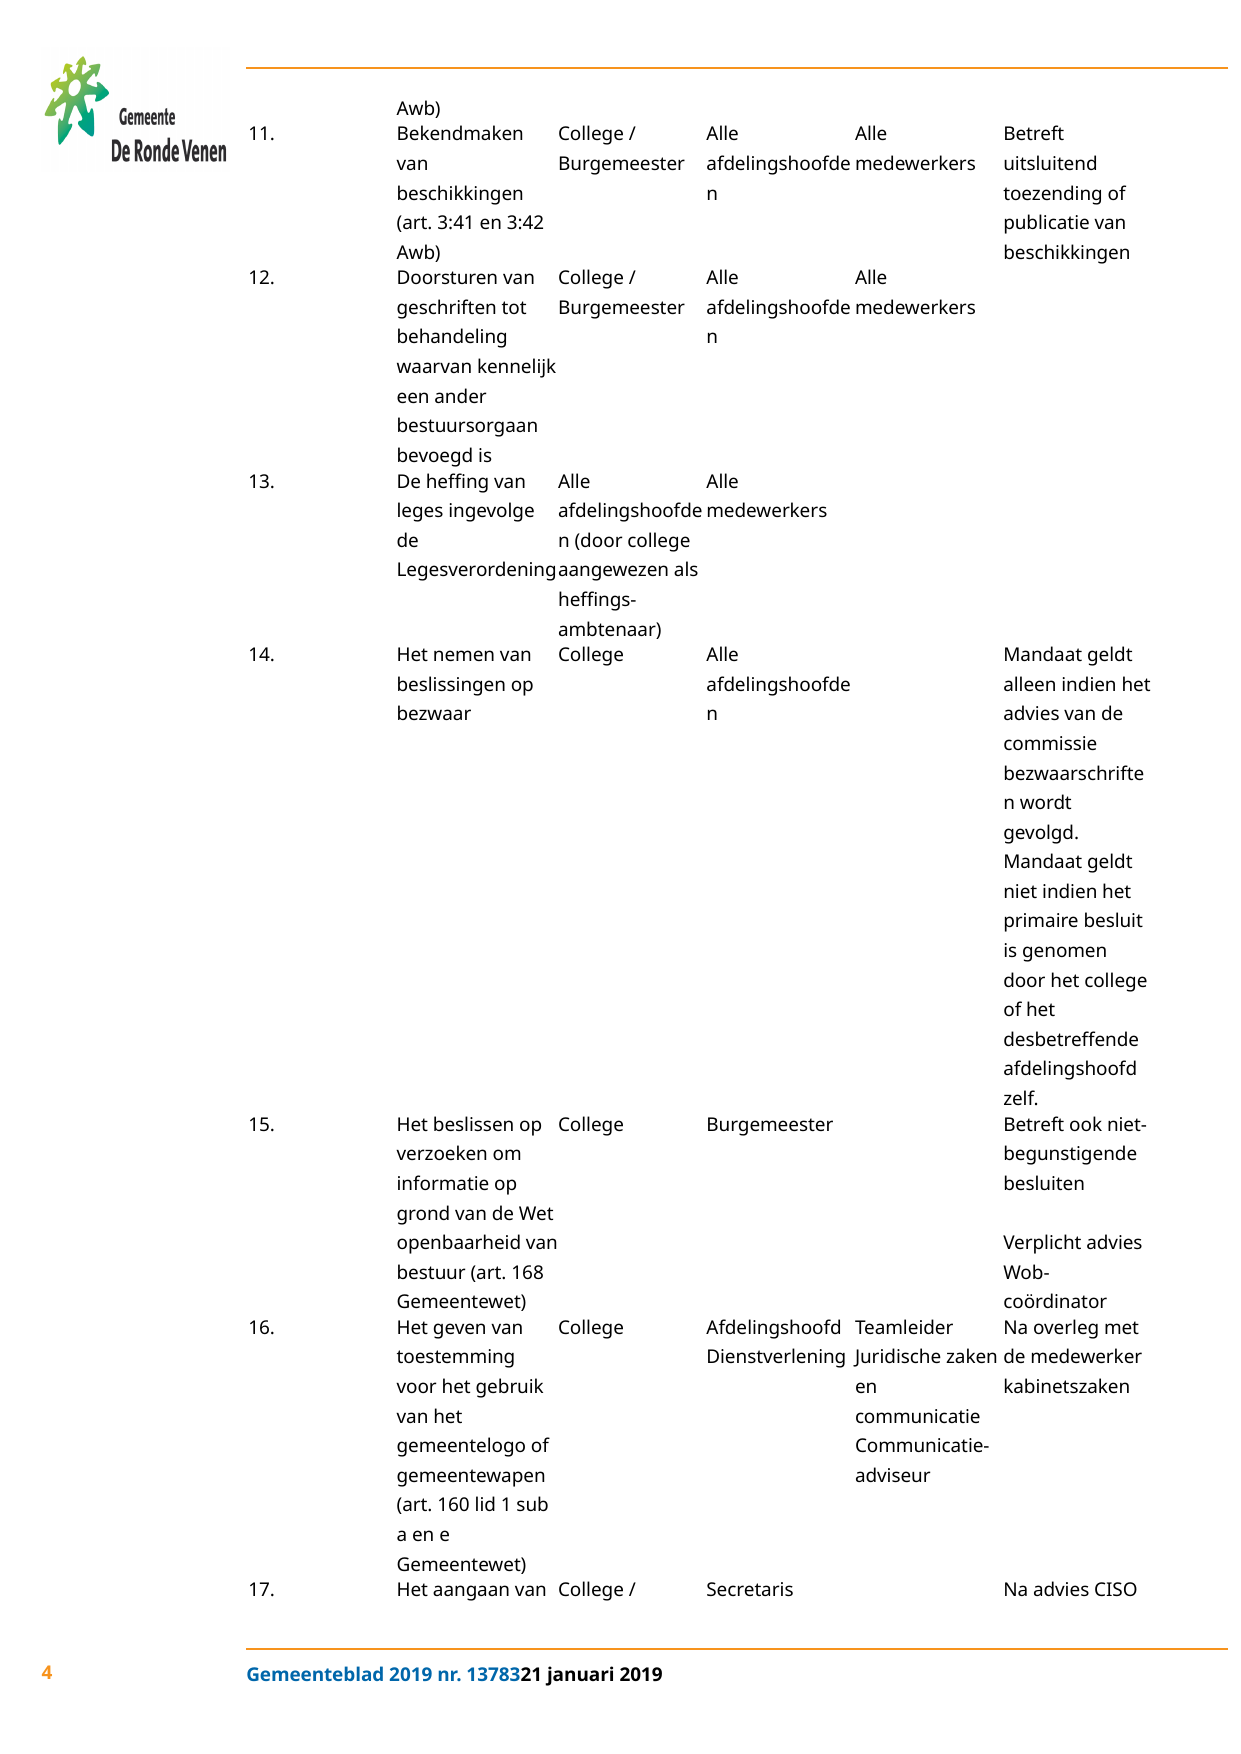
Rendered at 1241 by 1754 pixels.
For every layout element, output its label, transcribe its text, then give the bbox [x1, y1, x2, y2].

table_cell [855, 1577, 1003, 1602]
table_cell Het nemen van beslissingen op bezwaar [396, 641, 558, 1111]
table_cell [1003, 265, 1152, 468]
table_cell Afdelingshoofd Dienstverlening [706, 1314, 855, 1577]
table_cell 14. [248, 641, 396, 1111]
table_cell Alle afdelingshoofden (door college aangewezen als heffings- ambtenaar) [558, 468, 706, 641]
table_cell [706, 95, 855, 121]
table_cell Doorsturen van geschriften tot behandeling waarvan kennelijk een ander bestuursorgaan bevoegd is [396, 265, 558, 468]
picture [41, 47, 231, 172]
table_cell [1003, 95, 1152, 121]
table_cell Na advies CISO [1003, 1577, 1152, 1602]
table_cell Alle medewerkers [855, 121, 1003, 264]
table_cell 12. [248, 265, 396, 468]
table_cell [855, 95, 1003, 121]
table_cell College [558, 641, 706, 1111]
table_cell College / [558, 1577, 706, 1602]
table_cell [855, 468, 1003, 641]
table_cell Awb) [396, 95, 558, 121]
table_cell Alle afdelingshoofden [706, 265, 855, 468]
table_cell Secretaris [706, 1577, 855, 1602]
table_cell Bekendmaken van beschikkingen (art. 3:41 en 3:42 Awb) [396, 121, 558, 264]
table_cell 17. [248, 1577, 396, 1602]
table_cell [1003, 468, 1152, 641]
table_cell [558, 95, 706, 121]
table_cell Mandaat geldt alleen indien het advies van de commissie bezwaarschriften wordt gevolgd. Mandaat geldt niet indien het primaire besluit is genomen door het college of het desbetreffende afdelingshoofd zelf. [1003, 641, 1152, 1111]
table_cell College / Burgemeester [558, 265, 706, 468]
table_cell Alle medewerkers [706, 468, 855, 641]
table_cell Alle medewerkers [855, 265, 1003, 468]
table_cell [855, 1111, 1003, 1314]
table_cell 13. [248, 468, 396, 641]
table_cell De heffing van leges ingevolge de Legesverordening [396, 468, 558, 641]
table_cell [855, 641, 1003, 1111]
table_cell [248, 95, 396, 121]
table_cell Alle afdelingshoofden [706, 641, 855, 1111]
table_cell College / Burgemeester [558, 121, 706, 264]
table_cell 15. [248, 1111, 396, 1314]
table_cell Het geven van toestemming voor het gebruik van het gemeentelogo of gemeentewapen (art. 160 lid 1 sub a en e Gemeentewet) [396, 1314, 558, 1577]
table_cell Het aangaan van [396, 1577, 558, 1602]
table_cell Teamleider Juridische zaken en communicatie Communicatie-adviseur [855, 1314, 1003, 1577]
table_cell Betreft uitsluitend toezending of publicatie van beschikkingen [1003, 121, 1152, 264]
table_cell Na overleg met de medewerker kabinetszaken [1003, 1314, 1152, 1577]
table_cell 11. [248, 121, 396, 264]
table_cell Betreft ook niet-begunstigende besluiten Verplicht advies Wob-coördinator [1003, 1111, 1152, 1314]
table_cell Burgemeester [706, 1111, 855, 1314]
table_cell College [558, 1314, 706, 1577]
table_cell Alle afdelingshoofden [706, 121, 855, 264]
table_cell College [558, 1111, 706, 1314]
table_cell 16. [248, 1314, 396, 1577]
table_cell Het beslissen op verzoeken om informatie op grond van de Wet openbaarheid van bestuur (art. 168 Gemeentewet) [396, 1111, 558, 1314]
